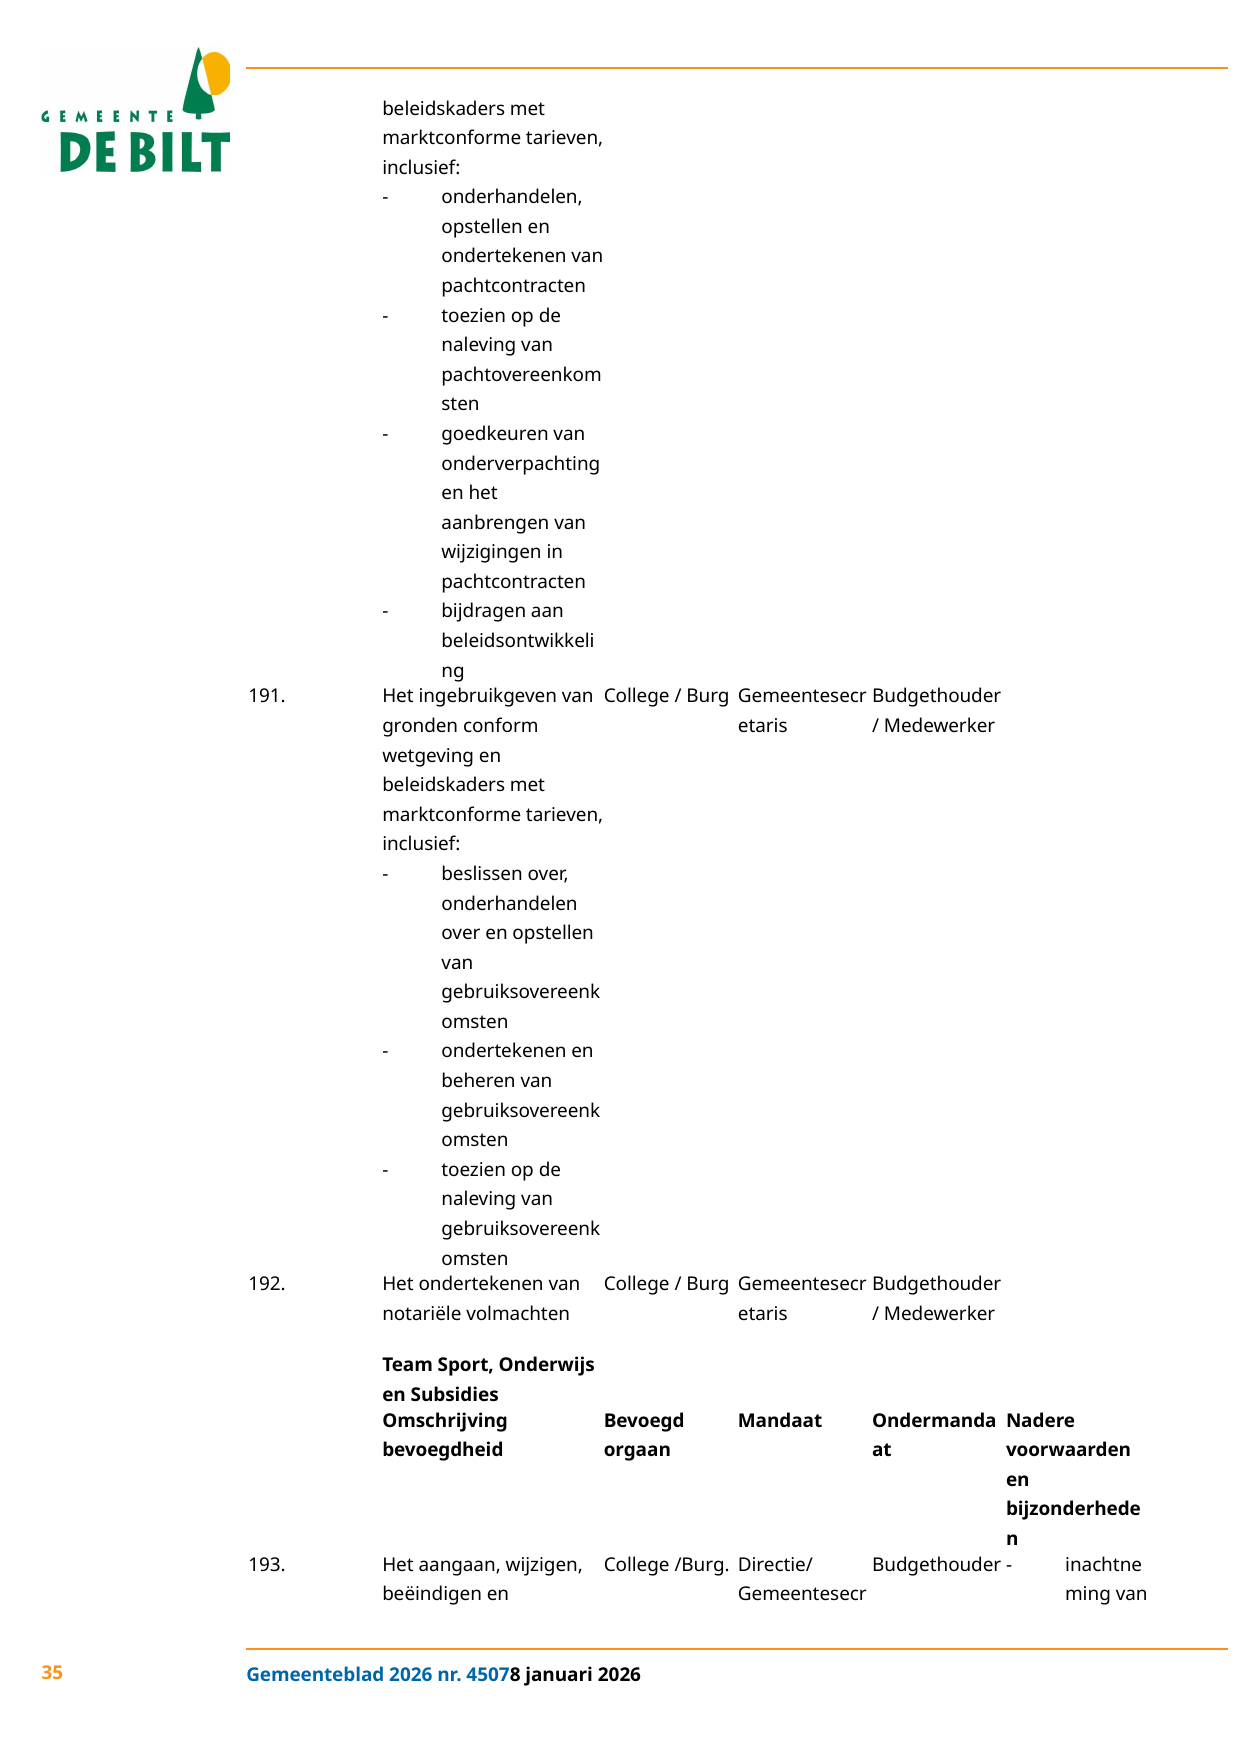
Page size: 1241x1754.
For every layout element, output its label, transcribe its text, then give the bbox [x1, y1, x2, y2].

table_cell Mandaat [738, 1407, 872, 1551]
table_cell [738, 95, 872, 683]
table_cell [1006, 1351, 1152, 1407]
table_cell Omschrijving bevoegdheid [382, 1407, 603, 1551]
table_cell College / Burg [604, 1270, 738, 1326]
table_cell [248, 1326, 382, 1351]
table_cell Bevoegd orgaan [604, 1407, 738, 1551]
table_cell College /Burg. [604, 1551, 738, 1606]
table_cell [604, 1326, 738, 1351]
table_cell [738, 1326, 872, 1351]
table_cell Het aangaan, wijzigen, beëindigen en [382, 1551, 603, 1606]
table_cell [248, 1407, 382, 1551]
table_cell beleidskaders met marktconforme tarieven, inclusief: onderhandelen, opstellen en ondertekenen van pachtcontracten toezien op de naleving van pachtovereenkomsten goedkeuren van onderverpachting en het aanbrengen van wijzigingen in pachtcontracten bijdragen aan beleidsontwikkeling [382, 95, 603, 683]
table_cell Het ingebruikgeven van gronden conform wetgeving en beleidskaders met marktconforme tarieven, inclusief: beslissen over, onderhandelen over en opstellen van gebruiksovereenkomsten ondertekenen en beheren van gebruiksovereenkomsten toezien op de naleving van gebruiksovereenkomsten [382, 683, 603, 1270]
picture [41, 47, 231, 172]
table_cell [248, 95, 382, 683]
table_cell Het ondertekenen van notariële volmachten [382, 1270, 603, 1326]
table_cell Directie/ Gemeentesecr [738, 1551, 872, 1606]
table_cell [872, 1326, 1006, 1351]
table_cell Gemeentesecretaris [738, 683, 872, 1270]
table_cell inachtneming van [1006, 1551, 1152, 1606]
table_cell [604, 1351, 738, 1407]
table_cell [248, 1351, 382, 1407]
table_cell Budgethouder / Medewerker [872, 683, 1006, 1270]
table_cell Gemeentesecretaris [738, 1270, 872, 1326]
table_cell [1006, 683, 1152, 1270]
table_cell [872, 1351, 1006, 1407]
table_cell [1006, 95, 1152, 683]
table_cell Team Sport, Onderwijs en Subsidies [382, 1351, 603, 1407]
table_cell [382, 1326, 603, 1351]
table_cell Nadere voorwaarden en bijzonderheden [1006, 1407, 1152, 1551]
table_cell [1006, 1270, 1152, 1326]
table_cell [872, 95, 1006, 683]
table_cell 191. [248, 683, 382, 1270]
table_cell [1006, 1326, 1152, 1351]
table_cell Budgethouder [872, 1551, 1006, 1606]
table_cell 193. [248, 1551, 382, 1606]
table_cell College / Burg [604, 683, 738, 1270]
table_cell Budgethouder / Medewerker [872, 1270, 1006, 1326]
table_cell [738, 1351, 872, 1407]
table_cell Ondermandaat [872, 1407, 1006, 1551]
table_cell [604, 95, 738, 683]
table_cell 192. [248, 1270, 382, 1326]
